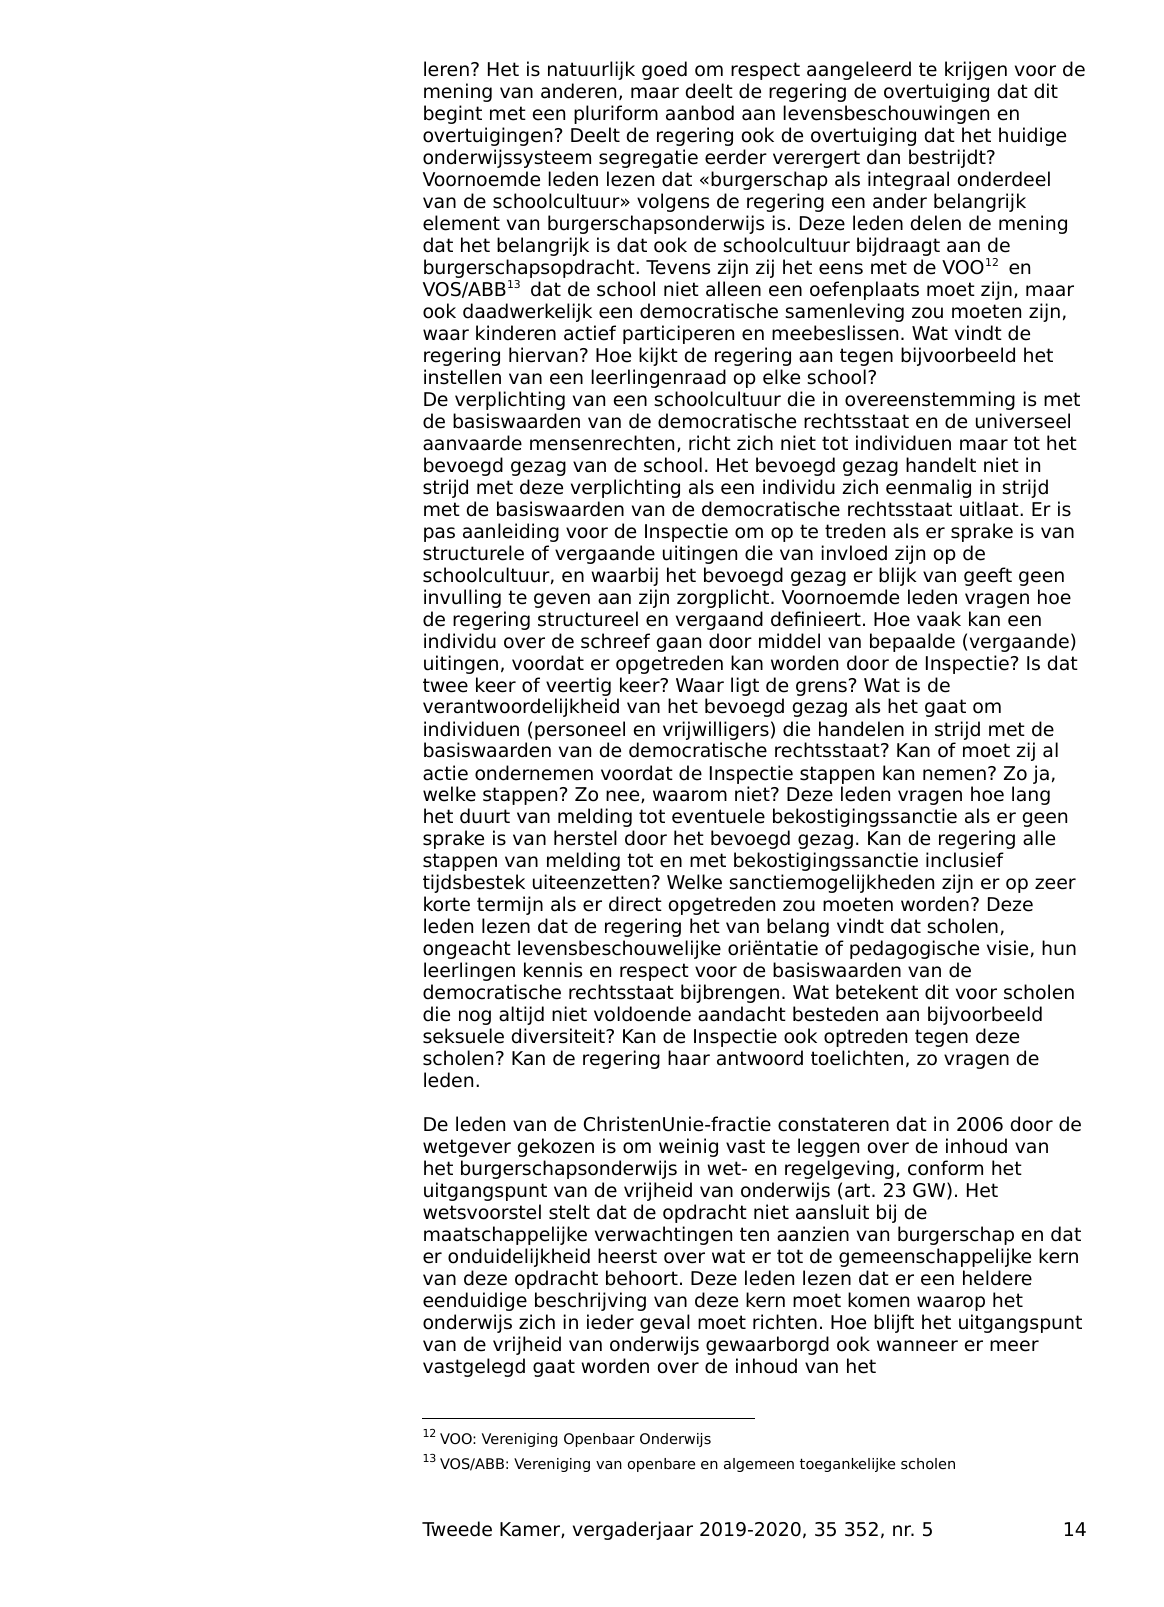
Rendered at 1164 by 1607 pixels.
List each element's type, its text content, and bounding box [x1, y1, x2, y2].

text De leden van de ChristenUnie-fractie constateren dat in 2006 door de wetgever gekozen is om weinig vast te leggen over de inhoud van het burgerschapsonderwijs in wet- en regelgeving, conform het uitgangspunt van de vrijheid van onderwijs (art. 23 GW). Het wetsvoorstel stelt dat de opdracht niet aansluit bij de maatschappelijke verwachtingen ten aanzien van burgerschap en dat er onduidelijkheid heerst over wat er tot de gemeenschappelijke kern van deze opdracht behoort. Deze leden lezen dat er een heldere eenduidige beschrijving van deze kern moet komen waarop het onderwijs zich in ieder geval moet richten. Hoe blijft het uitgangspunt van de vrijheid van onderwijs gewaarborgd ook wanneer er meer vastgelegd gaat worden over de inhoud van het [422, 1114, 1087, 1378]
text Voornoemde leden lezen dat «burgerschap als integraal onderdeel van de schoolcultuur» volgens de regering een ander belangrijk element van burgerschapsonderwijs is. Deze leden delen de mening dat het belangrijk is dat ook de schoolcultuur bijdraagt aan de burgerschapsopdracht. Tevens zijn zij het eens met de VOO en VOS/ABB dat de school niet alleen een oefenplaats moet zijn, maar ook daadwerkelijk een democratische samenleving zou moeten zijn, waar kinderen actief participeren en meebeslissen. Wat vindt de regering hiervan? Hoe kijkt de regering aan tegen bijvoorbeeld het instellen van een leerlingenraad op elke school? [422, 169, 1087, 389]
text VOO: Vereniging Openbaar Onderwijs [422, 1427, 1087, 1449]
text VOS/ABB: Vereniging van openbare en algemeen toegankelijke scholen [422, 1452, 1087, 1474]
text De verplichting van een schoolcultuur die in overeenstemming is met de basiswaarden van de democratische rechtsstaat en de universeel aanvaarde mensenrechten, richt zich niet tot individuen maar tot het bevoegd gezag van de school. Het bevoegd gezag handelt niet in strijd met deze verplichting als een individu zich eenmalig in strijd met de basiswaarden van de democratische rechtsstaat uitlaat. Er is pas aanleiding voor de Inspectie om op te treden als er sprake is van structurele of vergaande uitingen die van invloed zijn op de schoolcultuur, en waarbij het bevoegd gezag er blijk van geeft geen invulling te geven aan zijn zorgplicht. Voornoemde leden vragen hoe de regering structureel en vergaand definieert. Hoe vaak kan een individu over de schreef gaan door middel van bepaalde (vergaande) uitingen, voordat er opgetreden kan worden door de Inspectie? Is dat twee keer of veertig keer? Waar ligt de grens? Wat is de verantwoordelijkheid van het bevoegd gezag als het gaat om individuen (personeel en vrijwilligers) die handelen in strijd met de basiswaarden van de democratische rechtsstaat? Kan of moet zij al actie ondernemen voordat de Inspectie stappen kan nemen? Zo ja, welke stappen? Zo nee, waarom niet? Deze leden vragen hoe lang het duurt van melding tot eventuele bekostigingssanctie als er geen sprake is van herstel door het bevoegd gezag. Kan de regering alle stappen van melding tot en met bekostigingssanctie inclusief tijdsbestek uiteenzetten? Welke sanctiemogelijkheden zijn er op zeer korte termijn als er direct opgetreden zou moeten worden? Deze leden lezen dat de regering het van belang vindt dat scholen, ongeacht levensbeschouwelijke oriëntatie of pedagogische visie, hun leerlingen kennis en respect voor de basiswaarden van de democratische rechtsstaat bijbrengen. Wat betekent dit voor scholen die nog altijd niet voldoende aandacht besteden aan bijvoorbeeld seksuele diversiteit? Kan de Inspectie ook optreden tegen deze scholen? Kan de regering haar antwoord toelichten, zo vragen de leden. [422, 389, 1087, 1092]
text leren? Het is natuurlijk goed om respect aangeleerd te krijgen voor de mening van anderen, maar deelt de regering de overtuiging dat dit begint met een pluriform aanbod aan levensbeschouwingen en overtuigingen? Deelt de regering ook de overtuiging dat het huidige onderwijssysteem segregatie eerder verergert dan bestrijdt? [422, 59, 1087, 169]
